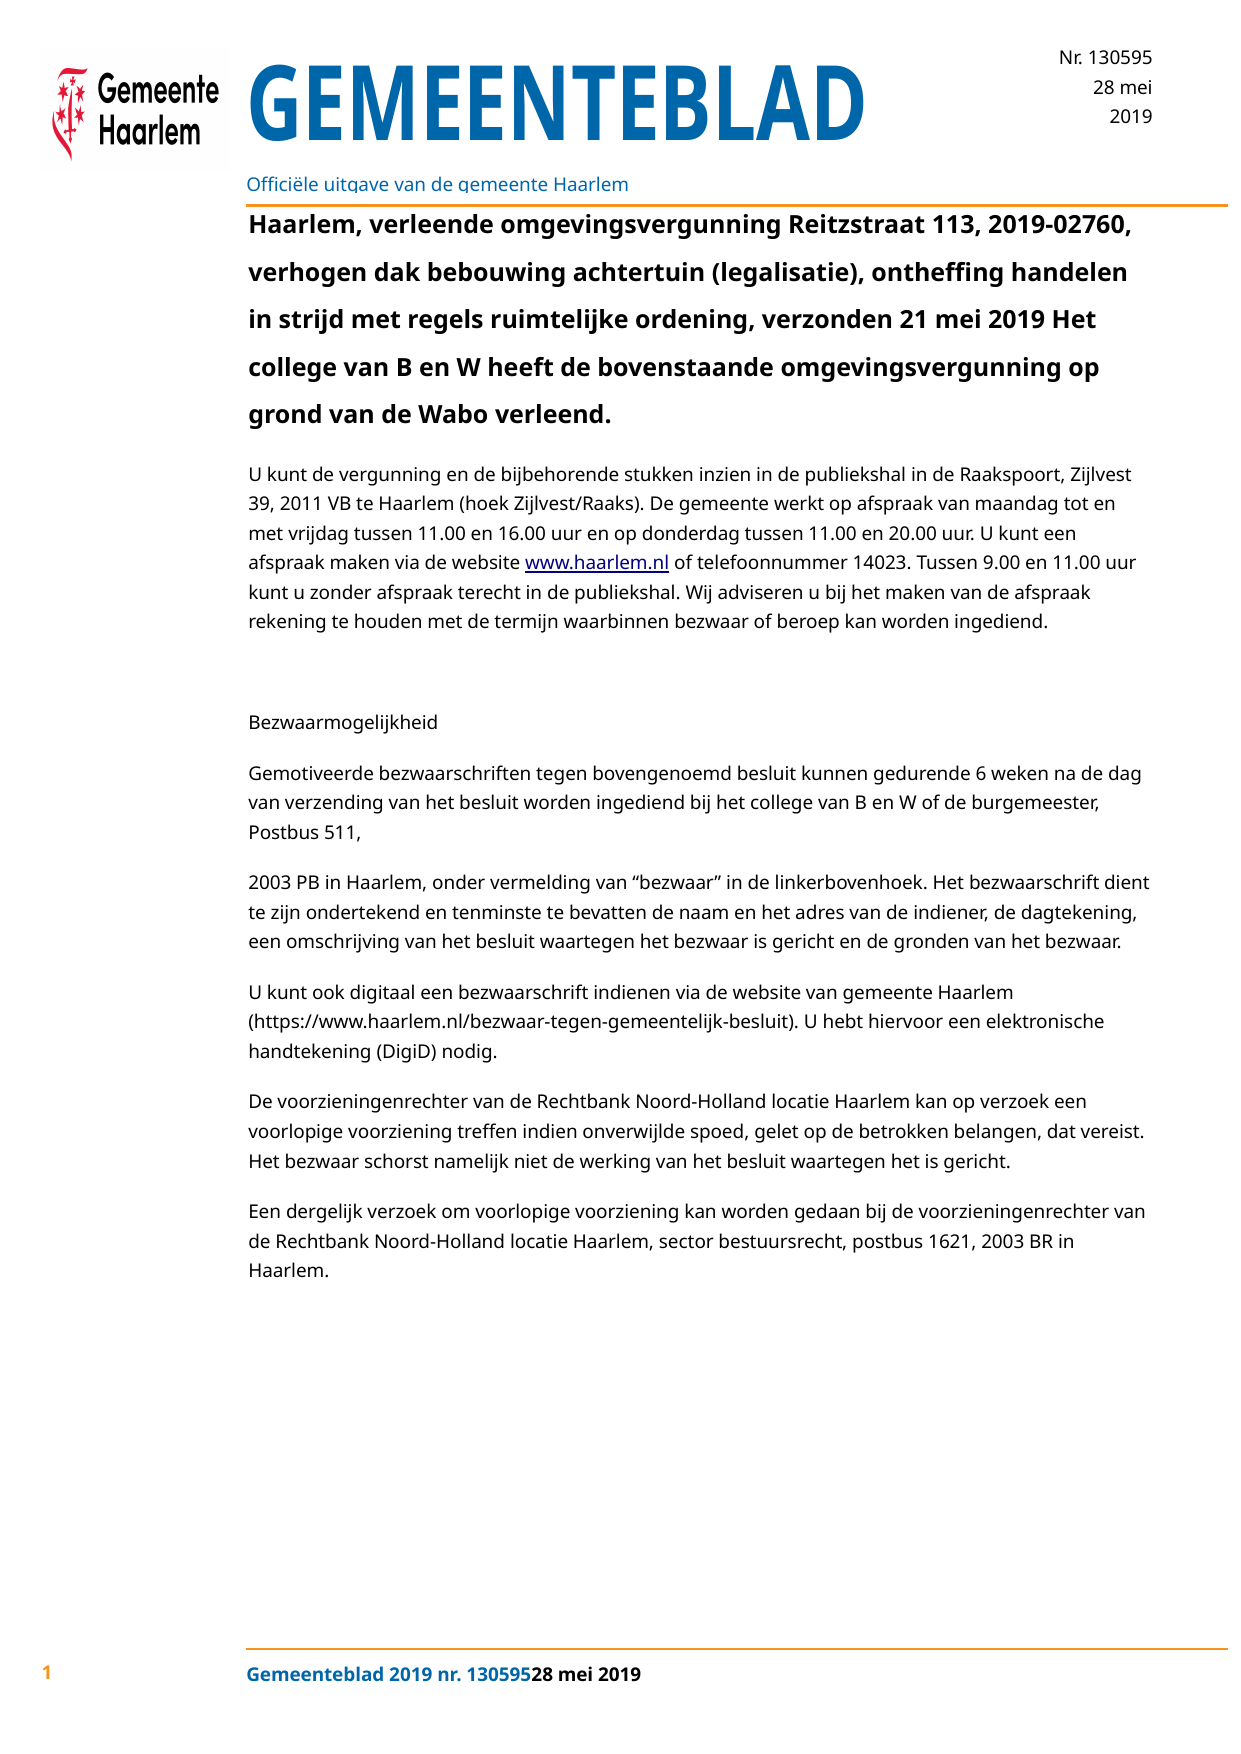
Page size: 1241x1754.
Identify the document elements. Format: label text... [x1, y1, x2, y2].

text Gemotiveerde bezwaarschriften tegen bovengenoemd besluit kunnen gedurende 6 weken na de dag van verzending van het besluit worden ingediend bij het college van B en W of de burgemeester, Postbus 511, [248, 760, 1152, 845]
text Bezwaarmogelijkheid [248, 709, 1152, 735]
text 2003 PB in Haarlem, onder vermelding van “bezwaar” in de linkerbovenhoek. Het bezwaarschrift dient te zijn ondertekend en tenminste te bevatten de naam en het adres van de indiener, de dagtekening, een omschrijving van het besluit waartegen het bezwaar is gericht en de gronden van het bezwaar. [248, 869, 1152, 954]
picture [41, 47, 231, 172]
text Haarlem, verleende omgevingsvergunning Reitzstraat 113, 2019-02760, verhogen dak bebouwing achtertuin (legalisatie), ontheffing handelen in strijd met regels ruimtelijke ordening, verzonden 21 mei 2019 Het college van B en W heeft de bovenstaande omgevingsvergunning op grond van de Wabo verleend. [248, 207, 1152, 431]
text U kunt ook digitaal een bezwaarschrift indienen via de website van gemeente Haarlem (https://www.haarlem.nl/bezwaar-tegen-gemeentelijk-besluit). U hebt hiervoor een elektronische handtekening (DigiD) nodig. [248, 979, 1152, 1064]
text De voorzieningenrechter van de Rechtbank Noord-Holland locatie Haarlem kan op verzoek een voorlopige voorziening treffen indien onverwijlde spoed, gelet op de betrokken belangen, dat vereist. Het bezwaar schorst namelijk niet de werking van het besluit waartegen het is gericht. [248, 1089, 1152, 1173]
text U kunt de vergunning en de bijbehorende stukken inzien in de publiekshal in de Raakspoort, Zijlvest 39, 2011 VB te Haarlem (hoek Zijlvest/Raaks). De gemeente werkt op afspraak van maandag tot en met vrijdag tussen 11.00 en 16.00 uur en op donderdag tussen 11.00 en 20.00 uur. U kunt een afspraak maken via de website www.haarlem.nl of telefoonnummer 14023. Tussen 9.00 en 11.00 uur kunt u zonder afspraak terecht in de publiekshal. Wij adviseren u bij het maken van de afspraak rekening te houden met de termijn waarbinnen bezwaar of beroep kan worden ingediend. [248, 461, 1152, 634]
text Een dergelijk verzoek om voorlopige voorziening kan worden gedaan bij de voorzieningenrechter van de Rechtbank Noord-Holland locatie Haarlem, sector bestuursrecht, postbus 1621, 2003 BR in Haarlem. [248, 1198, 1152, 1283]
